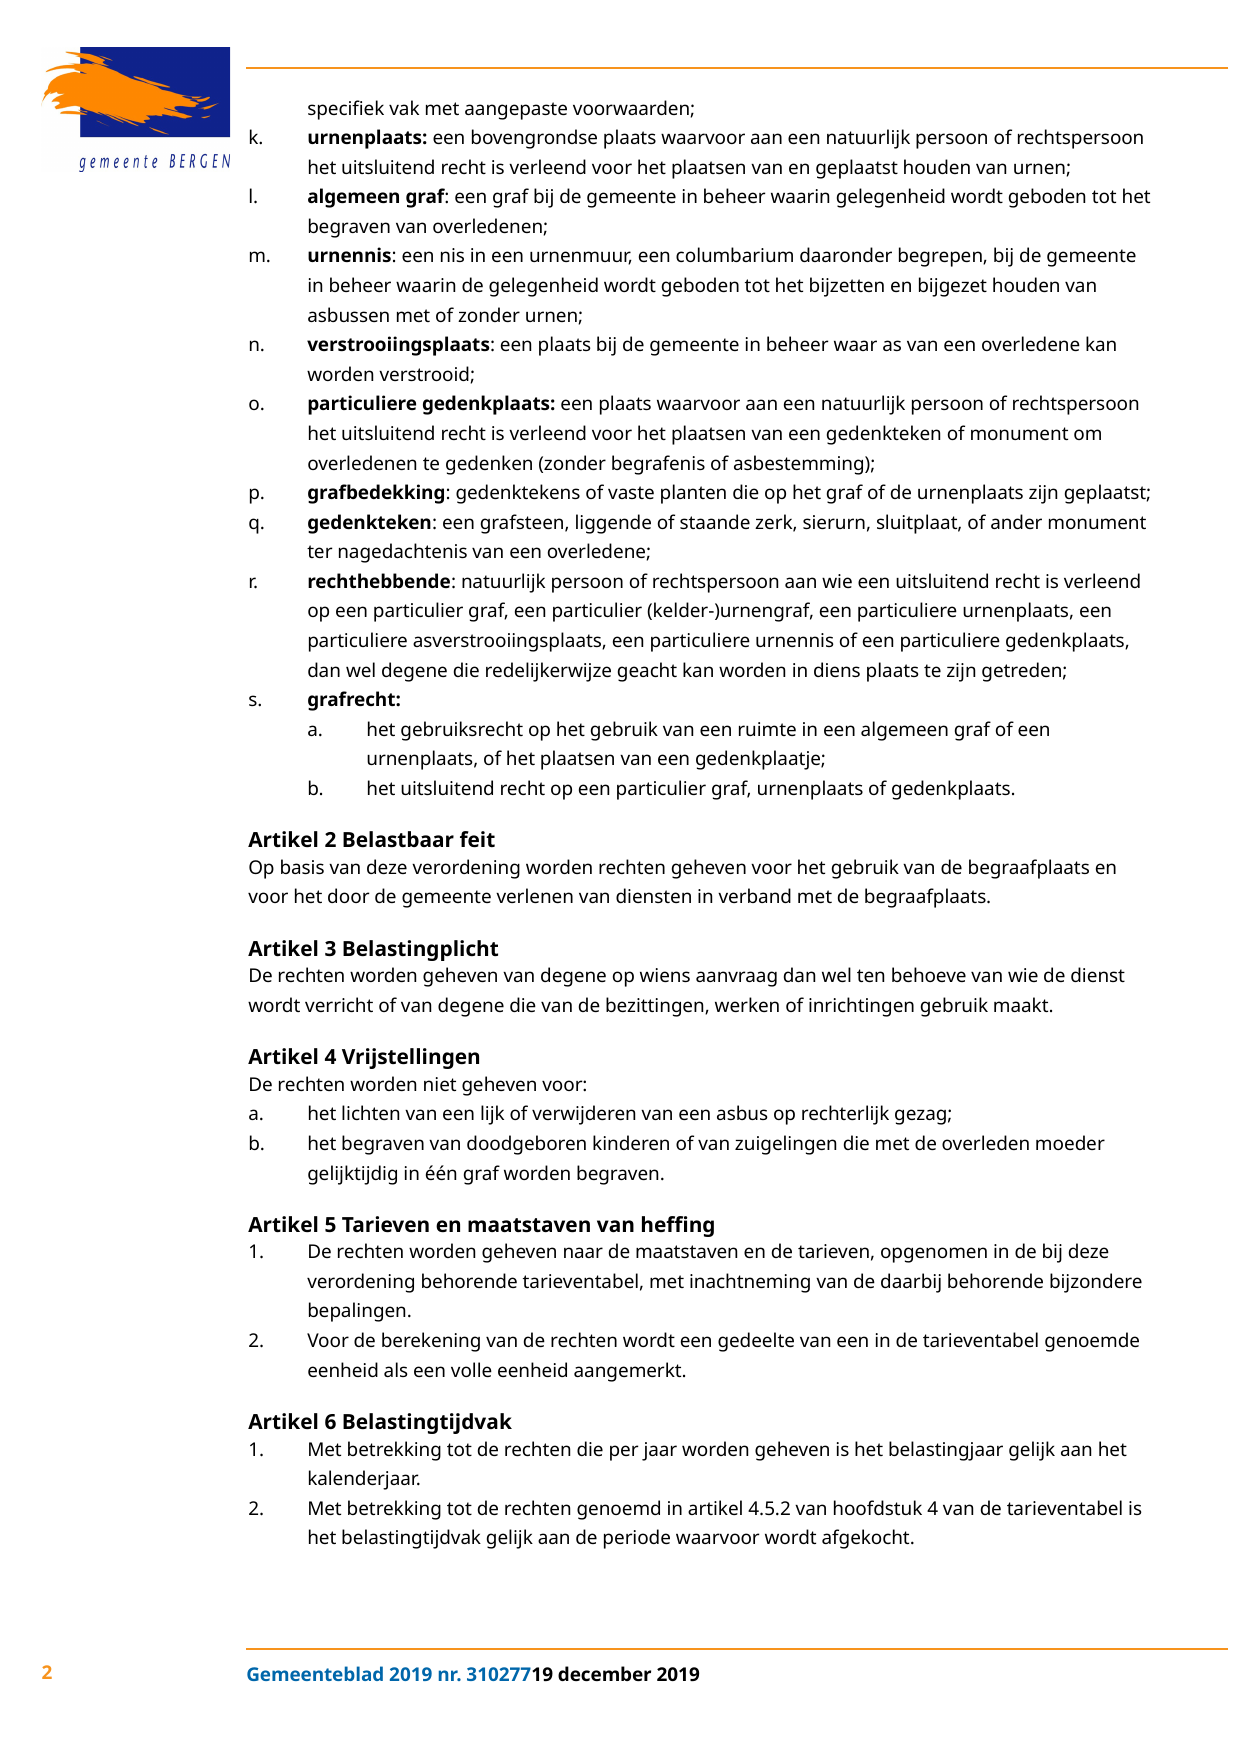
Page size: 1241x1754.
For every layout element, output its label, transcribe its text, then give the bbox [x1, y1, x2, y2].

list algemeen graf: een graf bij de gemeente in beheer waarin gelegenheid wordt geboden tot het begraven van overledenen; [248, 183, 1152, 239]
list het uitsluitend recht op een particulier graf, urnenplaats of gedenkplaats. [307, 775, 1152, 801]
text De rechten worden niet geheven voor: [248, 1071, 1152, 1097]
list particuliere gedenkplaats: een plaats waarvoor aan een natuurlijk persoon of rechtspersoon het uitsluitend recht is verleend voor het plaatsen van een gedenkteken of monument om overledenen te gedenken (zonder begrafenis of asbestemming); [248, 391, 1152, 476]
list verstrooiingsplaats: een plaats bij de gemeente in beheer waar as van een overledene kan worden verstrooid; [248, 331, 1152, 387]
text Artikel 4 Vrijstellingen [248, 1042, 1152, 1071]
list urnenplaats: een bovengrondse plaats waarvoor aan een natuurlijk persoon of rechtspersoon het uitsluitend recht is verleend voor het plaatsen van en geplaatst houden van urnen; [248, 124, 1152, 180]
list Met betrekking tot de rechten genoemd in artikel 4.5.2 van hoofdstuk 4 van de tarieventabel is het belastingtijdvak gelijk aan de periode waarvoor wordt afgekocht. [248, 1495, 1152, 1550]
text Artikel 3 Belastingplicht [248, 934, 1152, 962]
picture [41, 47, 231, 172]
list het lichten van een lijk of verwijderen van een asbus op rechterlijk gezag; [248, 1101, 1152, 1126]
list het gebruiksrecht op het gebruik van een ruimte in een algemeen graf of een urnenplaats, of het plaatsen van een gedenkplaatje; [307, 716, 1152, 771]
text Artikel 6 Belastingtijdvak [248, 1407, 1152, 1436]
list De rechten worden geheven naar de maatstaven en de tarieven, opgenomen in de bij deze verordening behorende tarieventabel, met inachtneming van de daarbij behorende bijzondere bepalingen. [248, 1238, 1152, 1323]
list grafbedekking: gedenktekens of vaste planten die op het graf of de urnenplaats zijn geplaatst; [248, 479, 1152, 505]
text Artikel 2 Belastbaar feit [248, 826, 1152, 854]
list gedenkteken: een grafsteen, liggende of staande zerk, sierurn, sluitplaat, of ander monument ter nagedachtenis van een overledene; [248, 509, 1152, 564]
list specifiek vak met aangepaste voorwaarden; [248, 95, 1152, 121]
list Met betrekking tot de rechten die per jaar worden geheven is het belastingjaar gelijk aan het kalenderjaar. [248, 1436, 1152, 1491]
list het begraven van doodgeboren kinderen of van zuigelingen die met de overleden moeder gelijktijdig in één graf worden begraven. [248, 1130, 1152, 1185]
list Voor de berekening van de rechten wordt een gedeelte van een in de tarieventabel genoemde eenheid als een volle eenheid aangemerkt. [248, 1327, 1152, 1383]
list rechthebbende: natuurlijk persoon of rechtspersoon aan wie een uitsluitend recht is verleend op een particulier graf, een particulier (kelder-)urnengraf, een particuliere urnenplaats, een particuliere asverstrooiingsplaats, een particuliere urnennis of een particuliere gedenkplaats, dan wel degene die redelijkerwijze geacht kan worden in diens plaats te zijn getreden; [248, 568, 1152, 683]
list urnennis: een nis in een urnenmuur, een columbarium daaronder begrepen, bij de gemeente in beheer waarin de gelegenheid wordt geboden tot het bijzetten en bijgezet houden van asbussen met of zonder urnen; [248, 243, 1152, 328]
text De rechten worden geheven van degene op wiens aanvraag dan wel ten behoeve van wie de dienst wordt verricht of van degene die van de bezittingen, werken of inrichtingen gebruik maakt. [248, 962, 1152, 1018]
list grafrecht: [248, 686, 1152, 712]
text Op basis van deze verordening worden rechten geheven voor het gebruik van de begraafplaats en voor het door de gemeente verlenen van diensten in verband met de begraafplaats. [248, 854, 1152, 909]
text Artikel 5 Tarieven en maatstaven van heffing [248, 1210, 1152, 1238]
